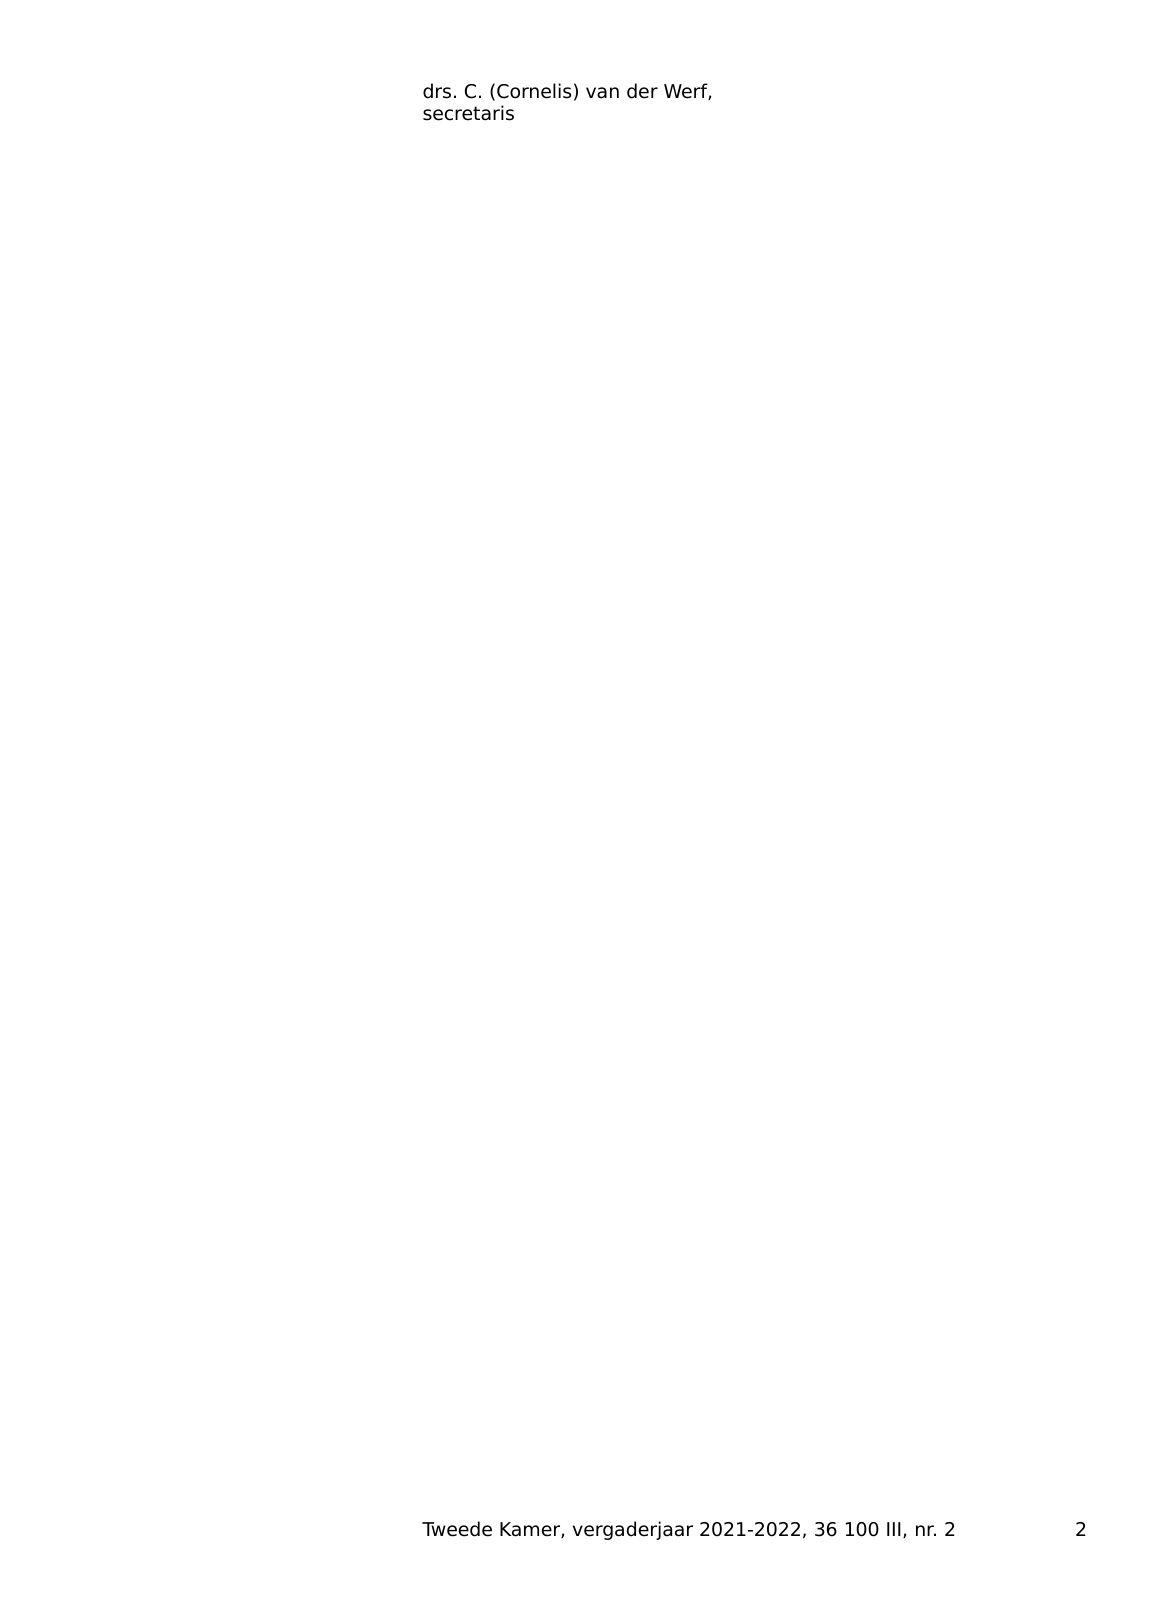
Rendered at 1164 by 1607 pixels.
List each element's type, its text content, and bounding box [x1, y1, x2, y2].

text drs. C. (Cornelis) van der Werf, secretaris [422, 59, 1087, 125]
